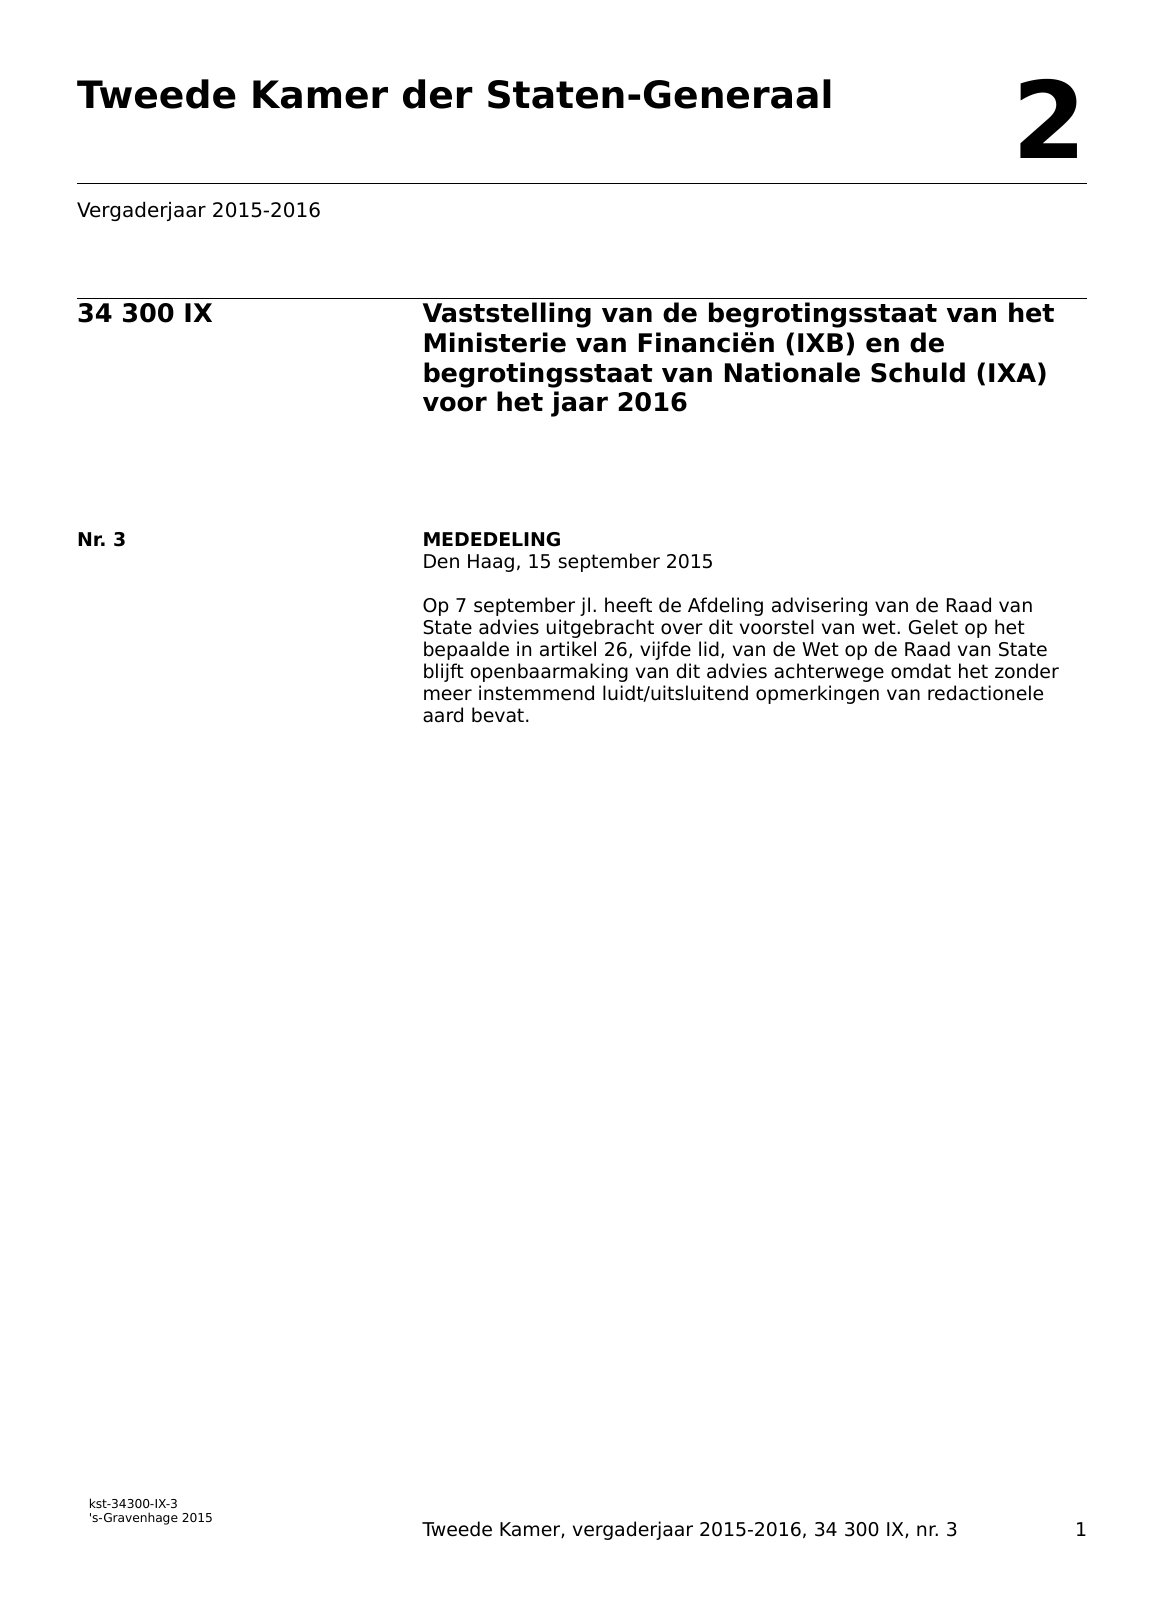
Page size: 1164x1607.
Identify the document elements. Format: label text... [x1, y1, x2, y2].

text 's-Gravenhage 2015 [88, 1511, 323, 1525]
text kst-34300-IX-3 [88, 1497, 323, 1511]
table_header 2 [886, 59, 1087, 183]
table_cell Vergaderjaar 2015-2016 [77, 184, 1087, 298]
subtitle Nr. 3 MEDEDELING [77, 529, 1087, 551]
table_header Tweede Kamer der Staten-Generaal [77, 59, 886, 183]
subtitle 34 300 IX Vaststelling van de begrotingsstaat van het Ministerie van Financiën (IXB) en de begrotingsstaat van Nationale Schuld (IXA) voor het jaar 2016 [77, 299, 1087, 418]
text Op 7 september jl. heeft de Afdeling advisering van de Raad van State advies uitgebracht over dit voorstel van wet. Gelet op het bepaalde in artikel 26, vijfde lid, van de Wet op de Raad van State blijft openbaarmaking van dit advies achterwege omdat het zonder meer instemmend luidt/uitsluitend opmerkingen van redactionele aard bevat. [422, 595, 1087, 727]
text Den Haag, 15 september 2015 [422, 551, 1087, 573]
